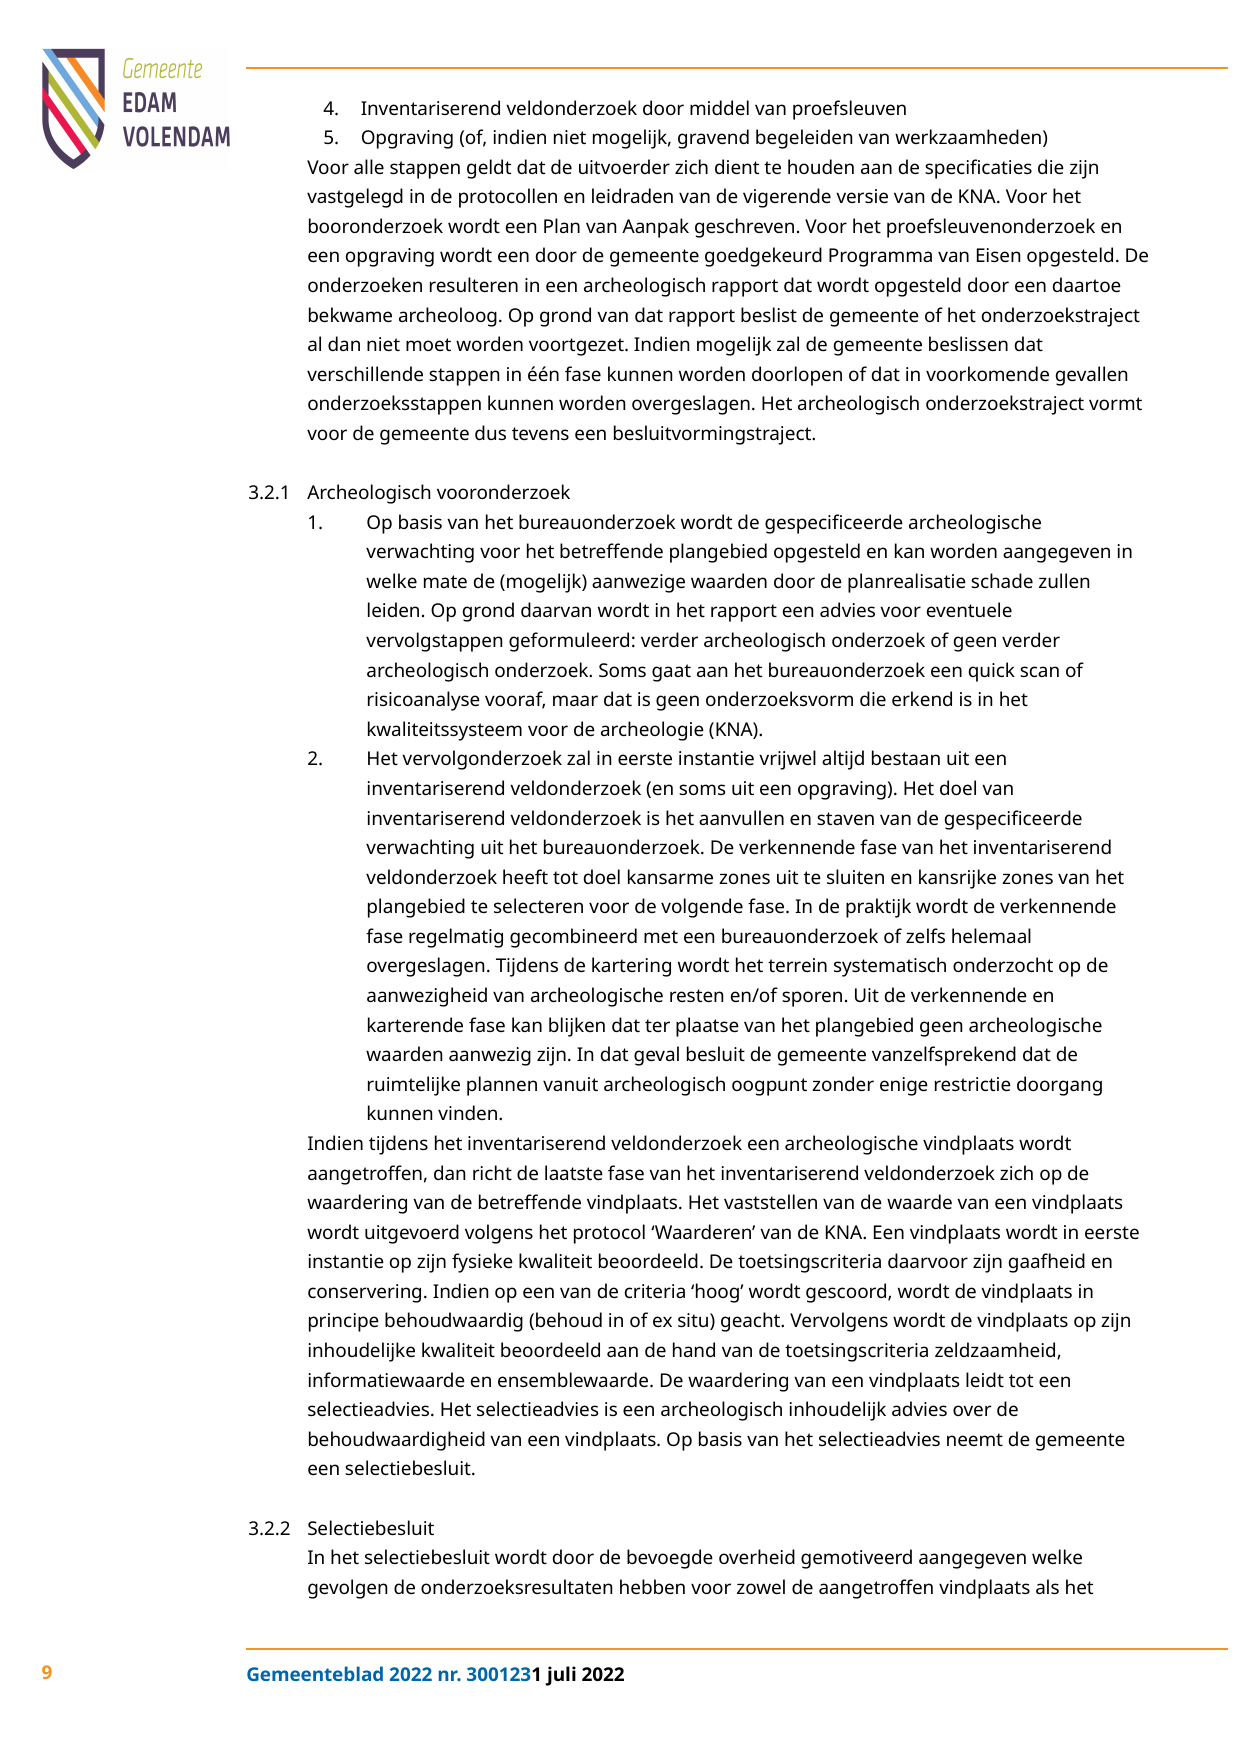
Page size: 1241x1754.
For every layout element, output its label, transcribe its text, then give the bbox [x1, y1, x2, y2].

picture [41, 47, 231, 172]
list Opgraving (of, indien niet mogelijk, gravend begeleiden van werkzaamheden) [323, 124, 1152, 150]
list Inventariserend veldonderzoek door middel van proefsleuven [323, 95, 1152, 121]
list Selectiebesluit [248, 1515, 1152, 1541]
list Het vervolgonderzoek zal in eerste instantie vrijwel altijd bestaan uit een inventariserend veldonderzoek (en soms uit een opgraving). Het doel van inventariserend veldonderzoek is het aanvullen en staven van de gespecificeerde verwachting uit het bureauonderzoek. De verkennende fase van het inventariserend veldonderzoek heeft tot doel kansarme zones uit te sluiten en kansrijke zones van het plangebied te selecteren voor de volgende fase. In de praktijk wordt de verkennende fase regelmatig gecombineerd met een bureauonderzoek of zelfs helemaal overgeslagen. Tijdens de kartering wordt het terrein systematisch onderzocht op de aanwezigheid van archeologische resten en/of sporen. Uit de verkennende en karterende fase kan blijken dat ter plaatse van het plangebied geen archeologische waarden aanwezig zijn. In dat geval besluit de gemeente vanzelfsprekend dat de ruimtelijke plannen vanuit archeologisch oogpunt zonder enige restrictie doorgang kunnen vinden. [307, 746, 1152, 1126]
list Voor alle stappen geldt dat de uitvoerder zich dient te houden aan de specificaties die zijn vastgelegd in de protocollen en leidraden van de vigerende versie van de KNA. Voor het booronderzoek wordt een Plan van Aanpak geschreven. Voor het proefsleuvenonderzoek en een opgraving wordt een door de gemeente goedgekeurd Programma van Eisen opgesteld. De onderzoeken resulteren in een archeologisch rapport dat wordt opgesteld door een daartoe bekwame archeoloog. Op grond van dat rapport beslist de gemeente of het onderzoekstraject al dan niet moet worden voortgezet. Indien mogelijk zal de gemeente beslissen dat verschillende stappen in één fase kunnen worden doorlopen of dat in voorkomende gevallen onderzoeksstappen kunnen worden overgeslagen. Het archeologisch onderzoekstraject vormt voor de gemeente dus tevens een besluitvormingstraject. [248, 154, 1152, 446]
list Indien tijdens het inventariserend veldonderzoek een archeologische vindplaats wordt aangetroffen, dan richt de laatste fase van het inventariserend veldonderzoek zich op de waardering van de betreffende vindplaats. Het vaststellen van de waarde van een vindplaats wordt uitgevoerd volgens het protocol ‘Waarderen’ van de KNA. Een vindplaats wordt in eerste instantie op zijn fysieke kwaliteit beoordeeld. De toetsingscriteria daarvoor zijn gaafheid en conservering. Indien op een van de criteria ‘hoog’ wordt gescoord, wordt de vindplaats in principe behoudwaardig (behoud in of ex situ) geacht. Vervolgens wordt de vindplaats op zijn inhoudelijke kwaliteit beoordeeld aan de hand van de toetsingscriteria zeldzaamheid, informatiewaarde en ensemblewaarde. De waardering van een vindplaats leidt tot een selectieadvies. Het selectieadvies is een archeologisch inhoudelijk advies over de behoudwaardigheid van een vindplaats. Op basis van het selectieadvies neemt de gemeente een selectiebesluit. [248, 1130, 1152, 1481]
list Op basis van het bureauonderzoek wordt de gespecificeerde archeologische verwachting voor het betreffende plangebied opgesteld en kan worden aangegeven in welke mate de (mogelijk) aanwezige waarden door de planrealisatie schade zullen leiden. Op grond daarvan wordt in het rapport een advies voor eventuele vervolgstappen geformuleerd: verder archeologisch onderzoek of geen verder archeologisch onderzoek. Soms gaat aan het bureauonderzoek een quick scan of risicoanalyse vooraf, maar dat is geen onderzoeksvorm die erkend is in het kwaliteitssysteem voor de archeologie (KNA). [307, 509, 1152, 742]
list In het selectiebesluit wordt door de bevoegde overheid gemotiveerd aangegeven welke gevolgen de onderzoeksresultaten hebben voor zowel de aangetroffen vindplaats als het [248, 1544, 1152, 1600]
list Archeologisch vooronderzoek [248, 479, 1152, 505]
